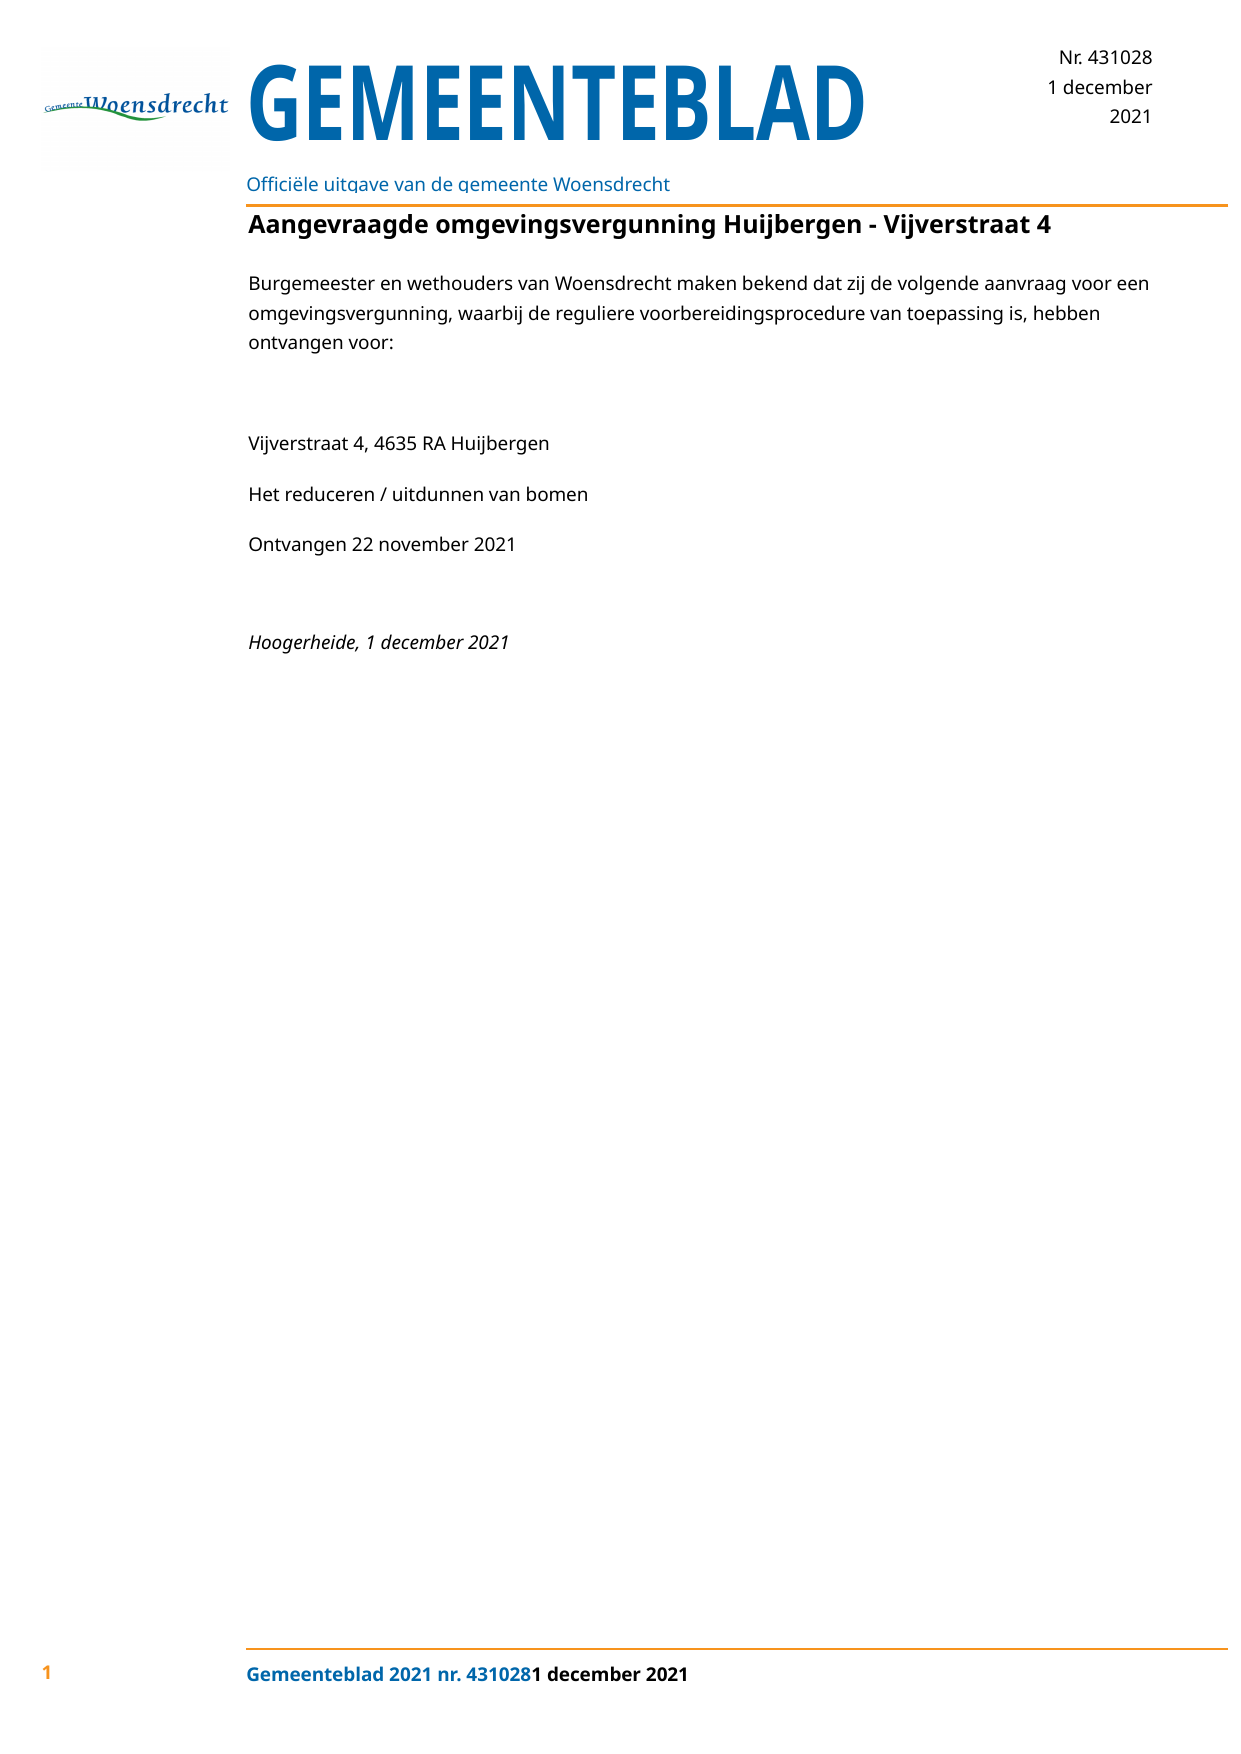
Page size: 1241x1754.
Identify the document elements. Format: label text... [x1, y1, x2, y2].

text Aangevraagde omgevingsvergunning Huijbergen - Vijverstraat 4 [248, 207, 1152, 241]
picture [41, 47, 231, 172]
text Het reduceren / uitdunnen van bomen [248, 481, 1152, 506]
text Ontvangen 22 november 2021 [248, 531, 1152, 557]
text Burgemeester en wethouders van Woensdrecht maken bekend dat zij de volgende aanvraag voor een omgevingsvergunning, waarbij de reguliere voorbereidingsprocedure van toepassing is, hebben ontvangen voor: [248, 270, 1152, 355]
text Vijverstraat 4, 4635 RA Huijbergen [248, 430, 1152, 456]
text Hoogerheide, 1 december 2021 [248, 629, 1152, 655]
